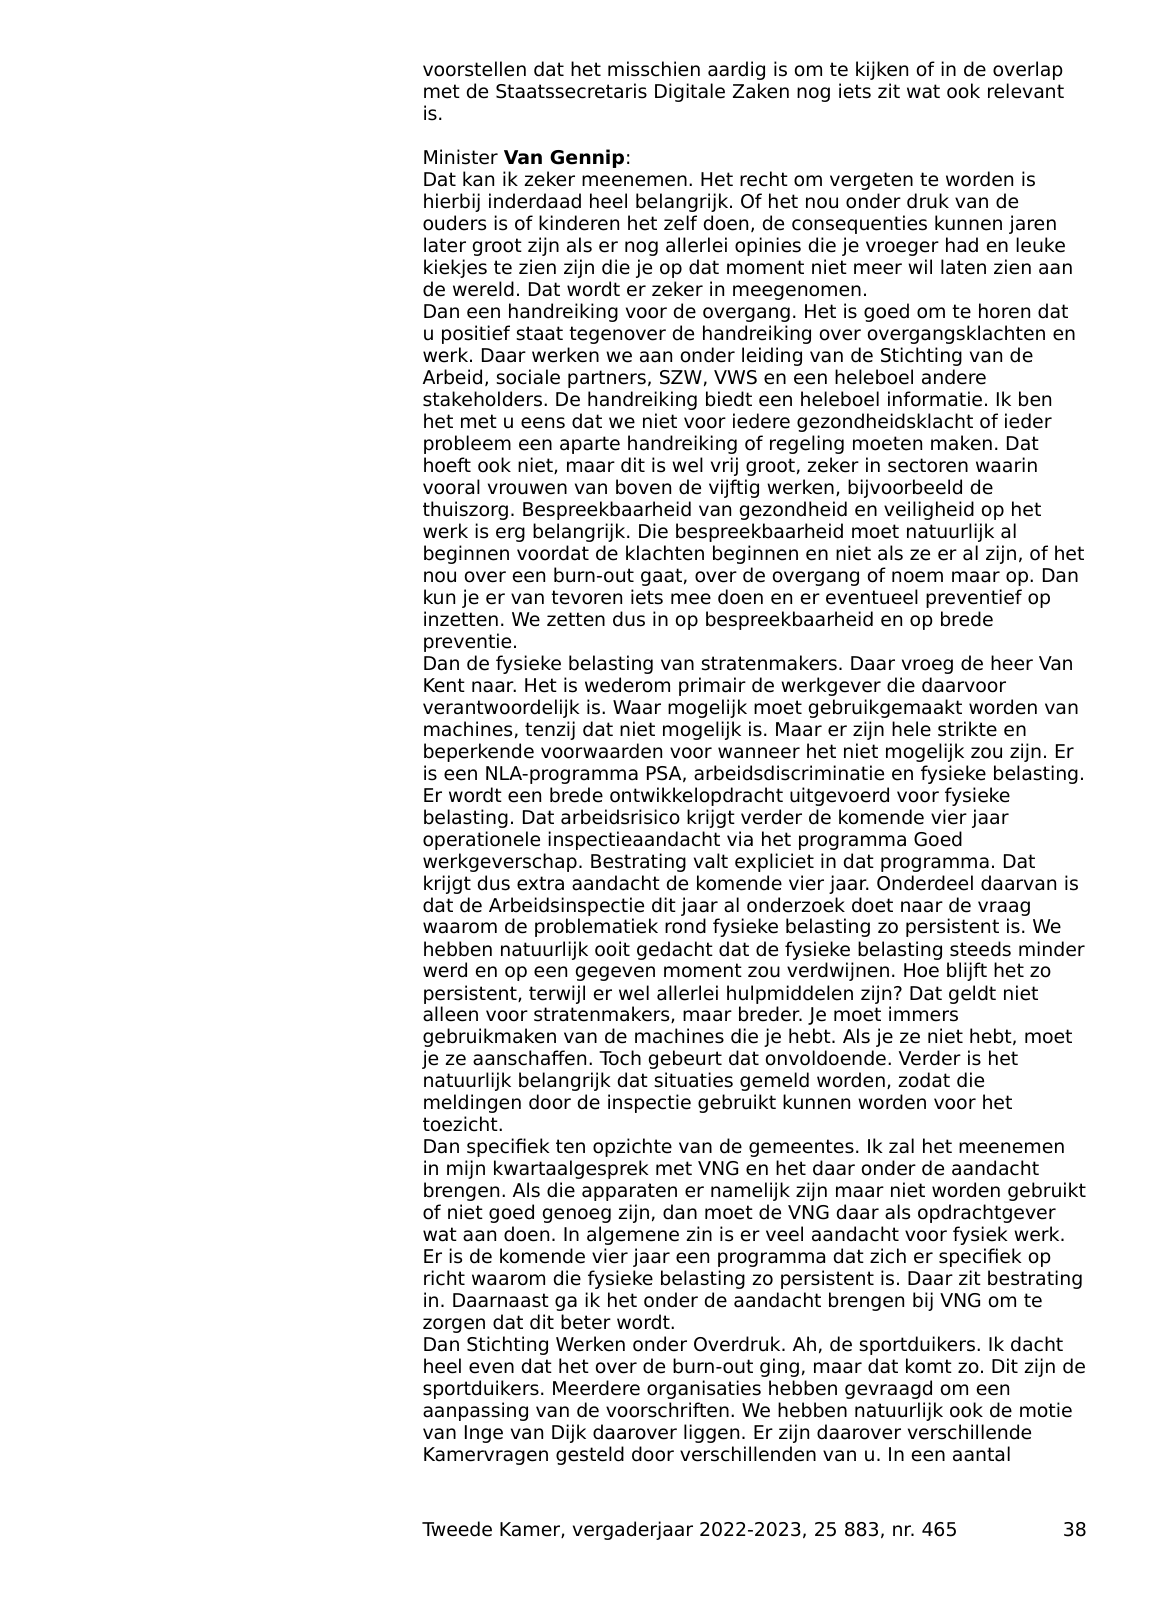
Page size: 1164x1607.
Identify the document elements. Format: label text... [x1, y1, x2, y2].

text voorstellen dat het misschien aardig is om te kijken of in de overlap met de Staatssecretaris Digitale Zaken nog iets zit wat ook relevant is. [422, 59, 1087, 125]
text Dat kan ik zeker meenemen. Het recht om vergeten te worden is hierbij inderdaad heel belangrijk. Of het nou onder druk van de ouders is of kinderen het zelf doen, de consequenties kunnen jaren later groot zijn als er nog allerlei opinies die je vroeger had en leuke kiekjes te zien zijn die je op dat moment niet meer wil laten zien aan de wereld. Dat wordt er zeker in meegenomen. [422, 169, 1087, 301]
text Dan specifiek ten opzichte van de gemeentes. Ik zal het meenemen in mijn kwartaalgesprek met VNG en het daar onder de aandacht brengen. Als die apparaten er namelijk zijn maar niet worden gebruikt of niet goed genoeg zijn, dan moet de VNG daar als opdrachtgever wat aan doen. In algemene zin is er veel aandacht voor fysiek werk. Er is de komende vier jaar een programma dat zich er specifiek op richt waarom die fysieke belasting zo persistent is. Daar zit bestrating in. Daarnaast ga ik het onder de aandacht brengen bij VNG om te zorgen dat dit beter wordt. [422, 1136, 1087, 1334]
text Dan de fysieke belasting van stratenmakers. Daar vroeg de heer Van Kent naar. Het is wederom primair de werkgever die daarvoor verantwoordelijk is. Waar mogelijk moet gebruikgemaakt worden van machines, tenzij dat niet mogelijk is. Maar er zijn hele strikte en beperkende voorwaarden voor wanneer het niet mogelijk zou zijn. Er is een NLA-programma PSA, arbeidsdiscriminatie en fysieke belasting. Er wordt een brede ontwikkelopdracht uitgevoerd voor fysieke belasting. Dat arbeidsrisico krijgt verder de komende vier jaar operationele inspectieaandacht via het programma Goed werkgeverschap. Bestrating valt expliciet in dat programma. Dat krijgt dus extra aandacht de komende vier jaar. Onderdeel daarvan is dat de Arbeidsinspectie dit jaar al onderzoek doet naar de vraag waarom de problematiek rond fysieke belasting zo persistent is. We hebben natuurlijk ooit gedacht dat de fysieke belasting steeds minder werd en op een gegeven moment zou verdwijnen. Hoe blijft het zo persistent, terwijl er wel allerlei hulpmiddelen zijn? Dat geldt niet alleen voor stratenmakers, maar breder. Je moet immers gebruikmaken van de machines die je hebt. Als je ze niet hebt, moet je ze aanschaffen. Toch gebeurt dat onvoldoende. Verder is het natuurlijk belangrijk dat situaties gemeld worden, zodat die meldingen door de inspectie gebruikt kunnen worden voor het toezicht. [422, 653, 1087, 1136]
text Minister Van Gennip: [422, 147, 1087, 169]
text Dan een handreiking voor de overgang. Het is goed om te horen dat u positief staat tegenover de handreiking over overgangsklachten en werk. Daar werken we aan onder leiding van de Stichting van de Arbeid, sociale partners, SZW, VWS en een heleboel andere stakeholders. De handreiking biedt een heleboel informatie. Ik ben het met u eens dat we niet voor iedere gezondheidsklacht of ieder probleem een aparte handreiking of regeling moeten maken. Dat hoeft ook niet, maar dit is wel vrij groot, zeker in sectoren waarin vooral vrouwen van boven de vijftig werken, bijvoorbeeld de thuiszorg. Bespreekbaarheid van gezondheid en veiligheid op het werk is erg belangrijk. Die bespreekbaarheid moet natuurlijk al beginnen voordat de klachten beginnen en niet als ze er al zijn, of het nou over een burn-out gaat, over de overgang of noem maar op. Dan kun je er van tevoren iets mee doen en er eventueel preventief op inzetten. We zetten dus in op bespreekbaarheid en op brede preventie. [422, 301, 1087, 653]
text Dan Stichting Werken onder Overdruk. Ah, de sportduikers. Ik dacht heel even dat het over de burn-out ging, maar dat komt zo. Dit zijn de sportduikers. Meerdere organisaties hebben gevraagd om een aanpassing van de voorschriften. We hebben natuurlijk ook de motie van Inge van Dijk daarover liggen. Er zijn daarover verschillende Kamervragen gesteld door verschillenden van u. In een aantal [422, 1334, 1087, 1466]
